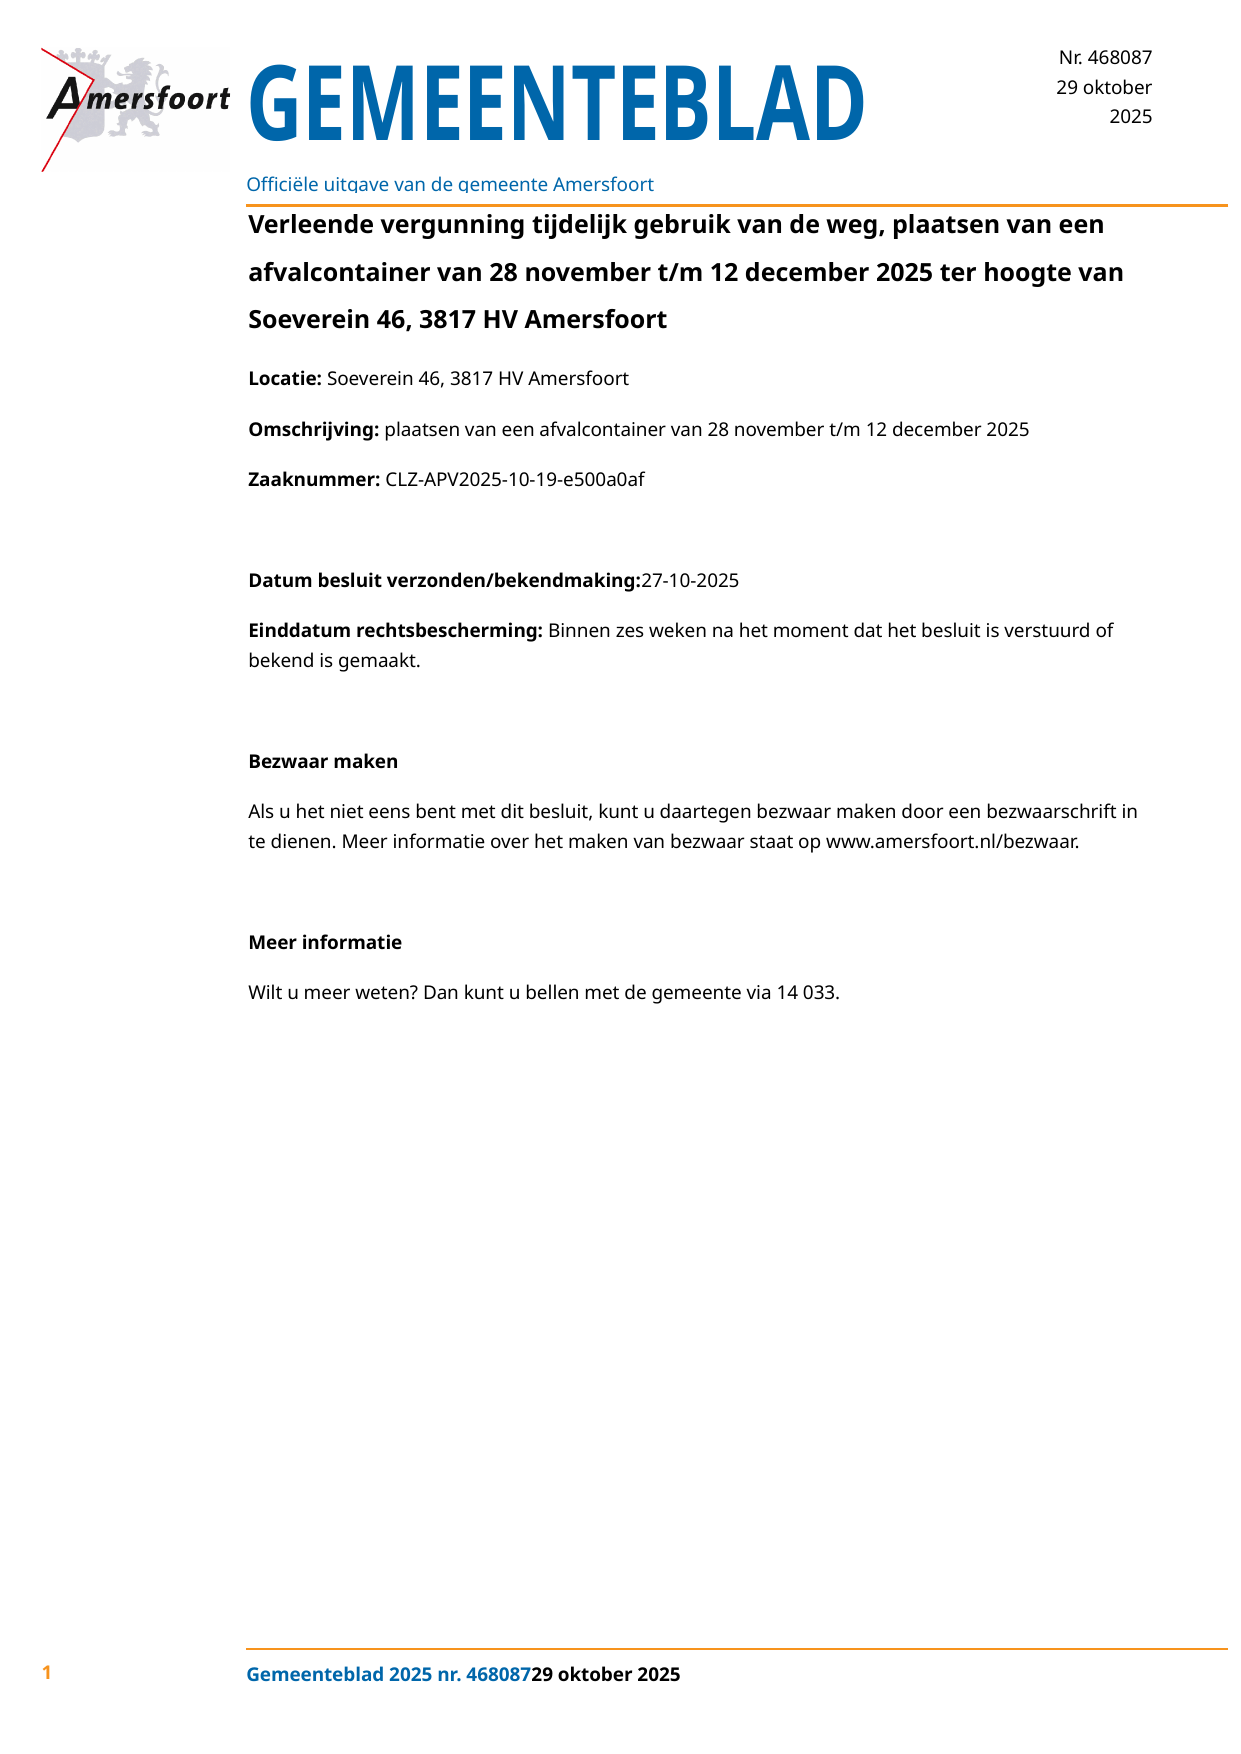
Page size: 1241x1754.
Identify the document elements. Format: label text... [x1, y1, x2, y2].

text Wilt u meer weten? Dan kunt u bellen met de gemeente via 14 033. [248, 979, 1152, 1005]
picture [41, 47, 231, 172]
text Einddatum rechtsbescherming: Binnen zes weken na het moment dat het besluit is verstuurd of bekend is gemaakt. [248, 618, 1152, 673]
text Omschrijving: plaatsen van een afvalcontainer van 28 november t/m 12 december 2025 [248, 416, 1152, 442]
text Meer informatie [248, 929, 1152, 954]
text Verleende vergunning tijdelijk gebruik van de weg, plaatsen van een afvalcontainer van 28 november t/m 12 december 2025 ter hoogte van Soeverein 46, 3817 HV Amersfoort [248, 207, 1152, 336]
text Als u het niet eens bent met dit besluit, kunt u daartegen bezwaar maken door een bezwaarschrift in te dienen. Meer informatie over het maken van bezwaar staat op www.amersfoort.nl/bezwaar. [248, 798, 1152, 854]
text Zaaknummer: CLZ-APV2025-10-19-e500a0af [248, 466, 1152, 492]
text Bezwaar maken [248, 748, 1152, 774]
text Datum besluit verzonden/bekendmaking:27-10-2025 [248, 567, 1152, 593]
text Locatie: Soeverein 46, 3817 HV Amersfoort [248, 366, 1152, 391]
